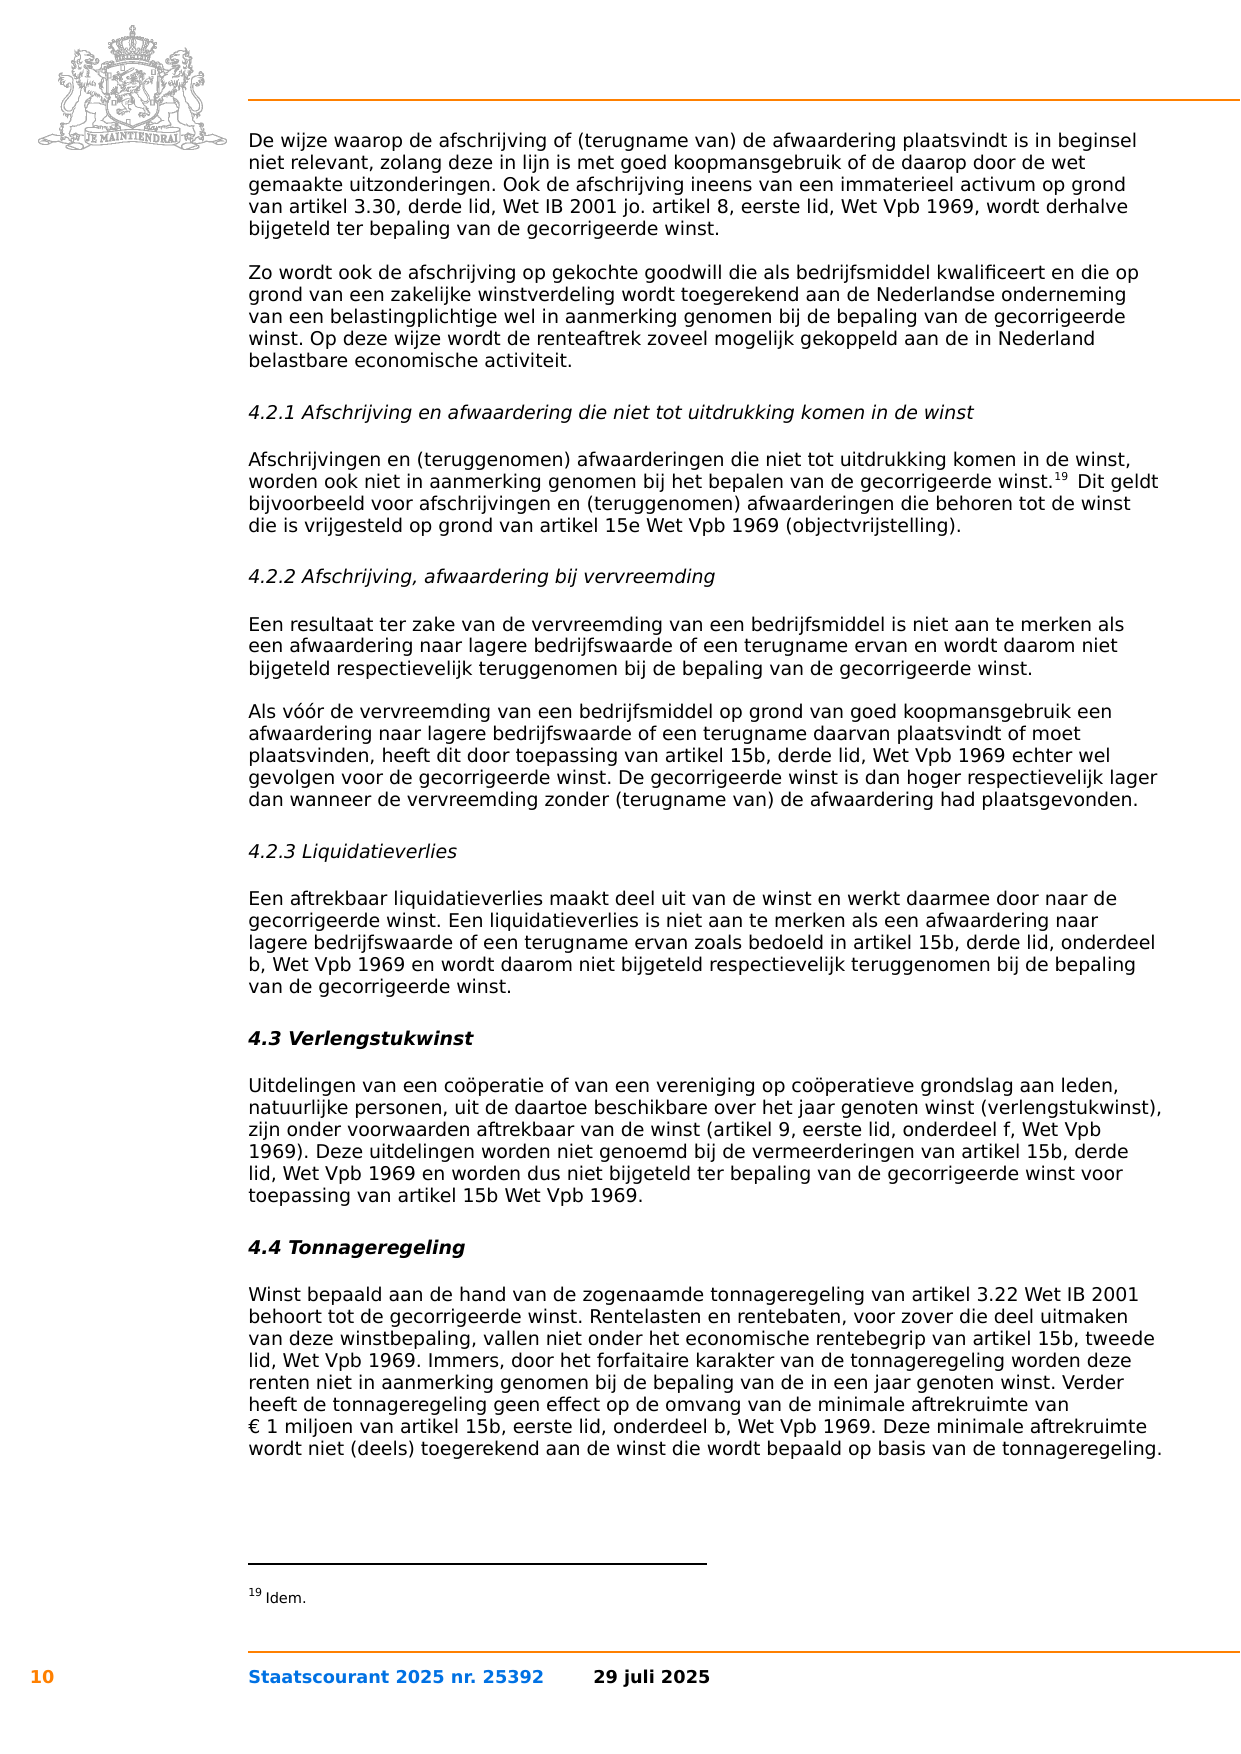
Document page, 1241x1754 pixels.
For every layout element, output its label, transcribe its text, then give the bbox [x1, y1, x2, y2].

subtitle 4.2.1 Afschrijving en afwaardering die niet tot uitdrukking komen in de winst [248, 402, 1163, 423]
subtitle 4.2.2 Afschrijving, afwaardering bij vervreemding [248, 566, 1163, 588]
text Uitdelingen van een coöperatie of van een vereniging op coöperatieve grondslag aan leden, natuurlijke personen, uit de daartoe beschikbare over het jaar genoten winst (verlengstukwinst), zijn onder voorwaarden aftrekbaar van de winst (artikel 9, eerste lid, onderdeel f, Wet Vpb 1969). Deze uitdelingen worden niet genoemd bij de vermeerderingen van artikel 15b, derde lid, Wet Vpb 1969 en worden dus niet bijgeteld ter bepaling van de gecorrigeerde winst voor toepassing van artikel 15b Wet Vpb 1969. [248, 1075, 1163, 1207]
text De wijze waarop de afschrijving of (terugname van) de afwaardering plaatsvindt is in beginsel niet relevant, zolang deze in lijn is met goed koopmansgebruik of de daarop door de wet gemaakte uitzonderingen. Ook de afschrijving ineens van een immaterieel activum op grond van artikel 3.30, derde lid, Wet IB 2001 jo. artikel 8, eerste lid, Wet Vpb 1969, wordt derhalve bijgeteld ter bepaling van de gecorrigeerde winst. [248, 130, 1163, 240]
text Afschrijvingen en (teruggenomen) afwaarderingen die niet tot uitdrukking komen in de winst, worden ook niet in aanmerking genomen bij het bepalen van de gecorrigeerde winst. Dit geldt bijvoorbeeld voor afschrijvingen en (teruggenomen) afwaarderingen die behoren tot de winst die is vrijgesteld op grond van artikel 15e Wet Vpb 1969 (objectvrijstelling). [248, 448, 1163, 536]
text Een resultaat ter zake van de vervreemding van een bedrijfsmiddel is niet aan te merken als een afwaardering naar lagere bedrijfswaarde of een terugname ervan en wordt daarom niet bijgeteld respectievelijk teruggenomen bij de bepaling van de gecorrigeerde winst. [248, 613, 1163, 679]
text Een aftrekbaar liquidatieverlies maakt deel uit van de winst en werkt daarmee door naar de gecorrigeerde winst. Een liquidatieverlies is niet aan te merken als een afwaardering naar lagere bedrijfswaarde of een terugname ervan zoals bedoeld in artikel 15b, derde lid, onderdeel b, Wet Vpb 1969 en wordt daarom niet bijgeteld respectievelijk teruggenomen bij de bepaling van de gecorrigeerde winst. [248, 888, 1163, 998]
text Winst bepaald aan de hand van de zogenaamde tonnageregeling van artikel 3.22 Wet IB 2001 behoort tot de gecorrigeerde winst. Rentelasten en rentebaten, voor zover die deel uitmaken van deze winstbepaling, vallen niet onder het economische rentebegrip van artikel 15b, tweede lid, Wet Vpb 1969. Immers, door het forfaitaire karakter van de tonnageregeling worden deze renten niet in aanmerking genomen bij de bepaling van de in een jaar genoten winst. Verder heeft de tonnageregeling geen effect op de omvang van de minimale aftrekruimte van € 1 miljoen van artikel 15b, eerste lid, onderdeel b, Wet Vpb 1969. Deze minimale aftrekruimte wordt niet (deels) toegerekend aan de winst die wordt bepaald op basis van de tonnageregeling. [248, 1284, 1163, 1460]
text Idem. [248, 1586, 1163, 1608]
text Als vóór de vervreemding van een bedrijfsmiddel op grond van goed koopmansgebruik een afwaardering naar lagere bedrijfswaarde of een terugname daarvan plaatsvindt of moet plaatsvinden, heeft dit door toepassing van artikel 15b, derde lid, Wet Vpb 1969 echter wel gevolgen voor de gecorrigeerde winst. De gecorrigeerde winst is dan hoger respectievelijk lager dan wanneer de vervreemding zonder (terugname van) de afwaardering had plaatsgevonden. [248, 701, 1163, 811]
subtitle 4.4 Tonnageregeling [248, 1237, 1163, 1259]
picture [38, 25, 227, 150]
subtitle 4.3 Verlengstukwinst [248, 1028, 1163, 1050]
text Zo wordt ook de afschrijving op gekochte goodwill die als bedrijfsmiddel kwalificeert en die op grond van een zakelijke winstverdeling wordt toegerekend aan de Nederlandse onderneming van een belastingplichtige wel in aanmerking genomen bij de bepaling van de gecorrigeerde winst. Op deze wijze wordt de renteaftrek zoveel mogelijk gekoppeld aan de in Nederland belastbare economische activiteit. [248, 262, 1163, 372]
subtitle 4.2.3 Liquidatieverlies [248, 841, 1163, 863]
